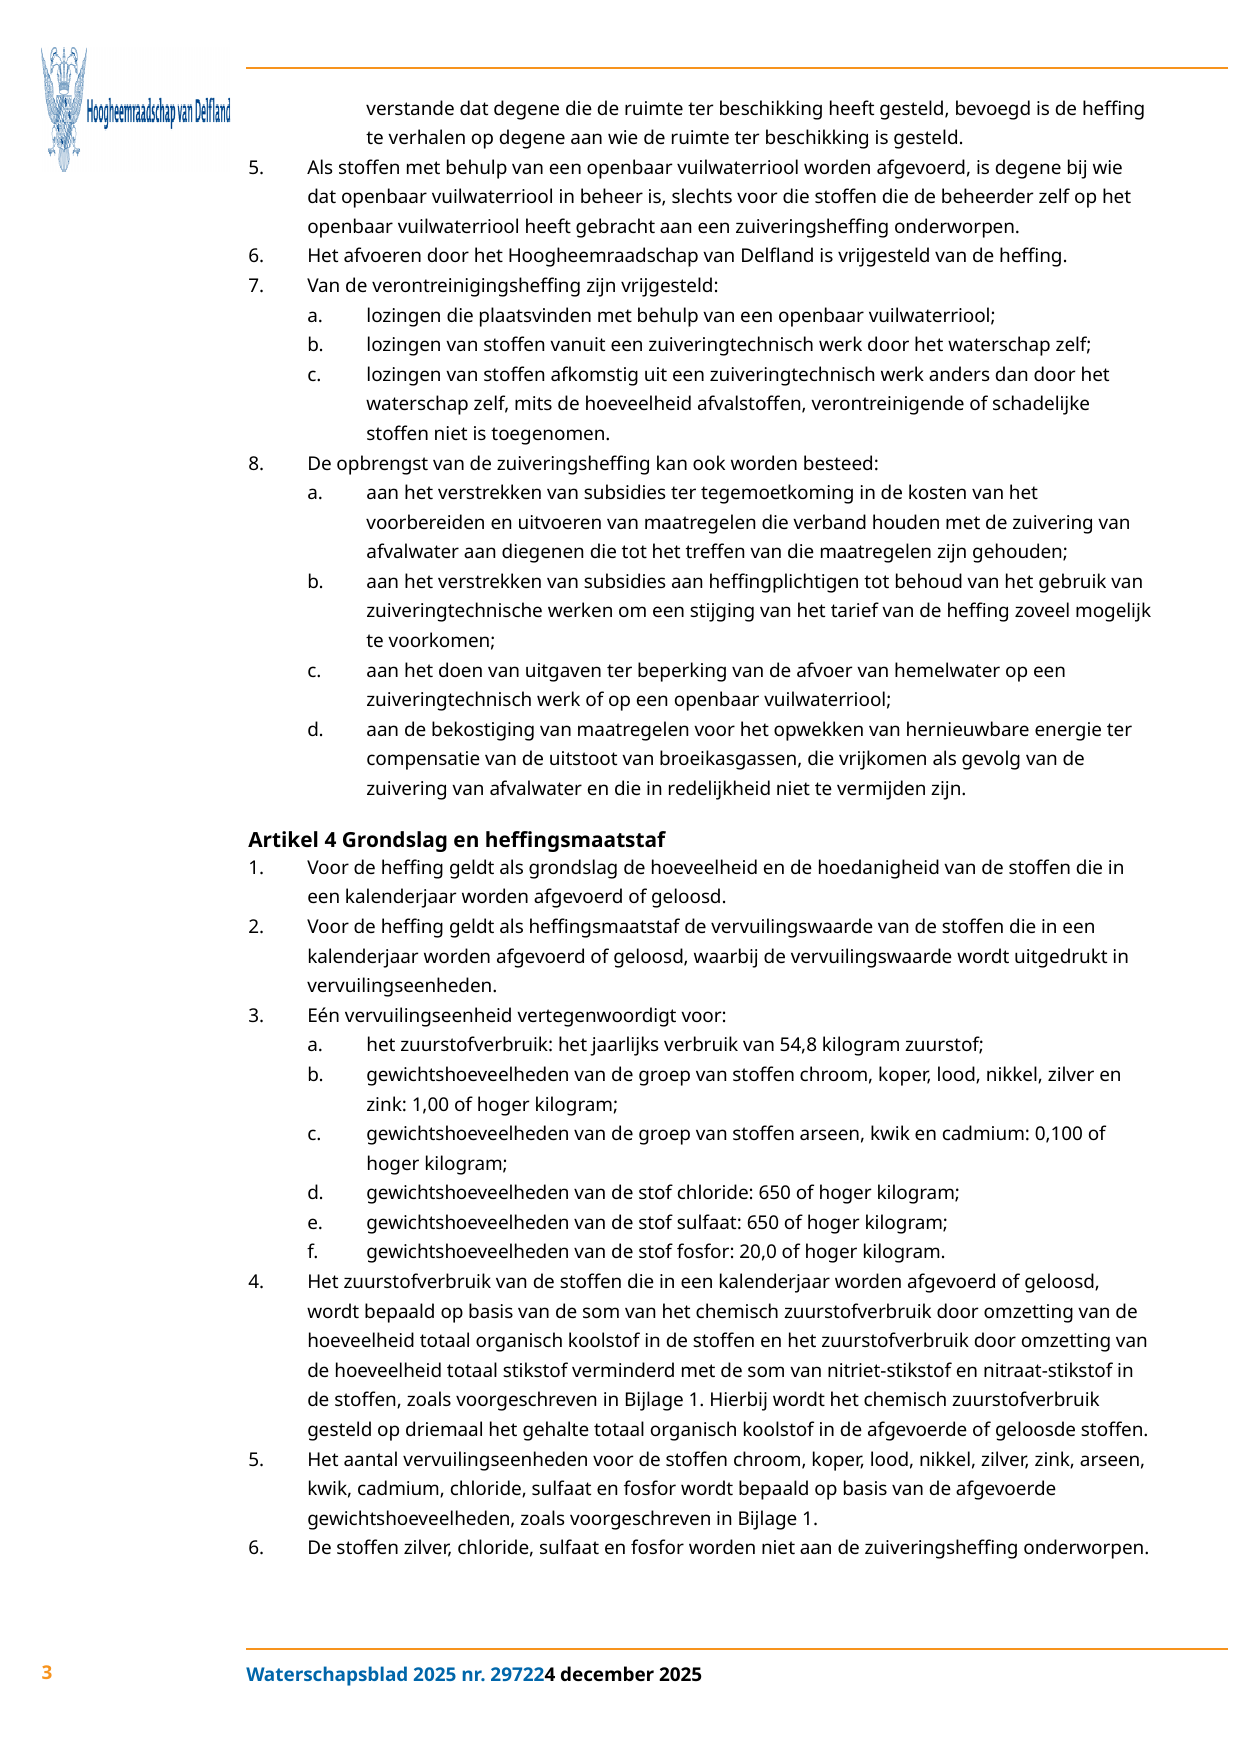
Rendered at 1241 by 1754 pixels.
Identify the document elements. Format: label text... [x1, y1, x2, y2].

list lozingen van stoffen afkomstig uit een zuiveringtechnisch werk anders dan door het waterschap zelf, mits de hoeveelheid afvalstoffen, verontreinigende of schadelijke stoffen niet is toegenomen. [307, 361, 1152, 446]
list het zuurstofverbruik: het jaarlijks verbruik van 54,8 kilogram zuurstof; [307, 1032, 1152, 1057]
list Eén vervuilingseenheid vertegenwoordigt voor: [248, 1002, 1152, 1028]
list gewichtshoeveelheden van de stof sulfaat: 650 of hoger kilogram; [307, 1209, 1152, 1235]
list Voor de heffing geldt als heffingsmaatstaf de vervuilingswaarde van de stoffen die in een kalenderjaar worden afgevoerd of geloosd, waarbij de vervuilingswaarde wordt uitgedrukt in vervuilingseenheden. [248, 913, 1152, 998]
list aan het verstrekken van subsidies aan heffingplichtigen tot behoud van het gebruik van zuiveringtechnische werken om een stijging van het tarief van de heffing zoveel mogelijk te voorkomen; [307, 568, 1152, 653]
list aan het verstrekken van subsidies ter tegemoetkoming in de kosten van het voorbereiden en uitvoeren van maatregelen die verband houden met de zuivering van afvalwater aan diegenen die tot het treffen van die maatregelen zijn gehouden; [307, 479, 1152, 564]
list gewichtshoeveelheden van de stof chloride: 650 of hoger kilogram; [307, 1179, 1152, 1205]
list lozingen die plaatsvinden met behulp van een openbaar vuilwaterriool; [307, 302, 1152, 328]
list Voor de heffing geldt als grondslag de hoeveelheid en de hoedanigheid van de stoffen die in een kalenderjaar worden afgevoerd of geloosd. [248, 854, 1152, 909]
list Het afvoeren door het Hoogheemraadschap van Delfland is vrijgesteld van de heffing. [248, 243, 1152, 268]
list verstande dat degene die de ruimte ter beschikking heeft gesteld, bevoegd is de heffing te verhalen op degene aan wie de ruimte ter beschikking is gesteld. [307, 95, 1152, 150]
list gewichtshoeveelheden van de groep van stoffen arseen, kwik en cadmium: 0,100 of hoger kilogram; [307, 1120, 1152, 1176]
list aan de bekostiging van maatregelen voor het opwekken van hernieuwbare energie ter compensatie van de uitstoot van broeikasgassen, die vrijkomen als gevolg van de zuivering van afvalwater en die in redelijkheid niet te vermijden zijn. [307, 716, 1152, 801]
list Het aantal vervuilingseenheden voor de stoffen chroom, koper, lood, nikkel, zilver, zink, arseen, kwik, cadmium, chloride, sulfaat en fosfor wordt bepaald op basis van de afgevoerde gewichtshoeveelheden, zoals voorgeschreven in Bijlage 1. [248, 1446, 1152, 1531]
list gewichtshoeveelheden van de stof fosfor: 20,0 of hoger kilogram. [307, 1239, 1152, 1264]
list De opbrengst van de zuiveringsheffing kan ook worden besteed: [248, 450, 1152, 476]
list Als stoffen met behulp van een openbaar vuilwaterriool worden afgevoerd, is degene bij wie dat openbaar vuilwaterriool in beheer is, slechts voor die stoffen die de beheerder zelf op het openbaar vuilwaterriool heeft gebracht aan een zuiveringsheffing onderworpen. [248, 154, 1152, 239]
list Het zuurstofverbruik van de stoffen die in een kalenderjaar worden afgevoerd of geloosd, wordt bepaald op basis van de som van het chemisch zuurstofverbruik door omzetting van de hoeveelheid totaal organisch koolstof in de stoffen en het zuurstofverbruik door omzetting van de hoeveelheid totaal stikstof verminderd met de som van nitriet-stikstof en nitraat-stikstof in de stoffen, zoals voorgeschreven in Bijlage 1. Hierbij wordt het chemisch zuurstofverbruik gesteld op driemaal het gehalte totaal organisch koolstof in de afgevoerde of geloosde stoffen. [248, 1268, 1152, 1442]
list aan het doen van uitgaven ter beperking van de afvoer van hemelwater op een zuiveringtechnisch werk of op een openbaar vuilwaterriool; [307, 657, 1152, 712]
text Artikel 4 Grondslag en heffingsmaatstaf [248, 826, 1152, 854]
list Van de verontreinigingsheffing zijn vrijgesteld: [248, 272, 1152, 298]
list lozingen van stoffen vanuit een zuiveringtechnisch werk door het waterschap zelf; [307, 331, 1152, 357]
list gewichtshoeveelheden van de groep van stoffen chroom, koper, lood, nikkel, zilver en zink: 1,00 of hoger kilogram; [307, 1061, 1152, 1116]
picture [41, 47, 231, 172]
list De stoffen zilver, chloride, sulfaat en fosfor worden niet aan de zuiveringsheffing onderworpen. [248, 1534, 1152, 1560]
